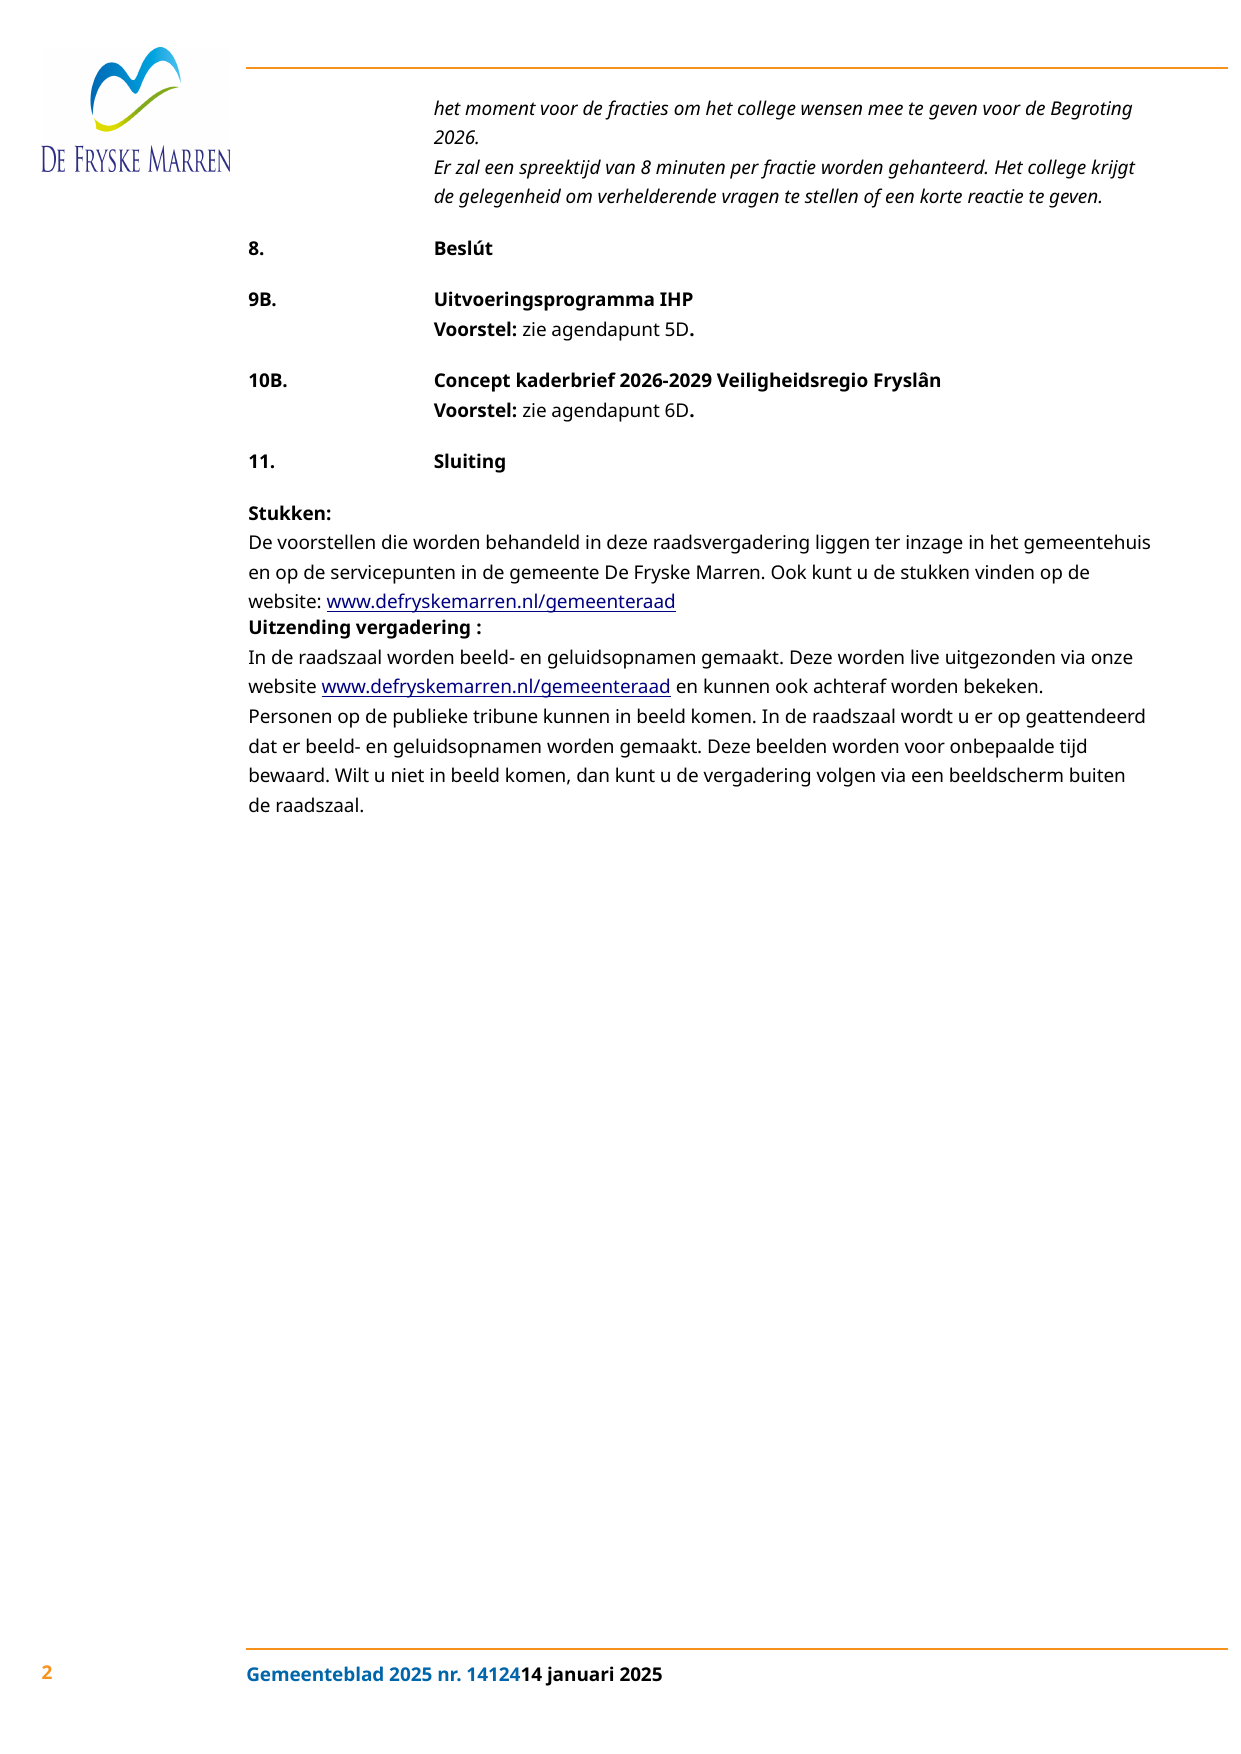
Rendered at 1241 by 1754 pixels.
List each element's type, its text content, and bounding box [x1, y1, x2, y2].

table_cell [248, 261, 433, 286]
table_cell Uitvoeringsprogramma IHP Voorstel: zie agendapunt 5D. [434, 286, 1152, 342]
table_cell [248, 474, 433, 500]
table_cell [434, 342, 1152, 367]
table_cell Beslút [434, 235, 1152, 261]
table_cell [434, 209, 1152, 235]
table_cell [248, 342, 433, 367]
table_cell [248, 423, 433, 448]
picture [41, 47, 231, 172]
table_cell [248, 209, 433, 235]
table_cell 9B. [248, 286, 433, 342]
table_cell Stukken: De voorstellen die worden behandeld in deze raadsvergadering liggen ter inzage in het gemeentehuis en op de servicepunten in de gemeente De Fryske Marren. Ook kunt u de stukken vinden op de website: www.defryskemarren.nl/gemeenteraad [248, 500, 1152, 614]
table_cell 10B. [248, 368, 433, 423]
table_cell het moment voor de fracties om het college wensen mee te geven voor de Begroting 2026. Er zal een spreektijd van 8 minuten per fractie worden gehanteerd. Het college krijgt de gelegenheid om verhelderende vragen te stellen of een korte reactie te geven. [434, 95, 1152, 209]
table_cell 8. [248, 235, 433, 261]
table_cell [434, 261, 1152, 286]
table_cell Concept kaderbrief 2026-2029 Veiligheidsregio Fryslân Voorstel: zie agendapunt 6D. [434, 368, 1152, 423]
table_cell Uitzending vergadering : In de raadszaal worden beeld- en geluidsopnamen gemaakt. Deze worden live uitgezonden via onze website www.defryskemarren.nl/gemeenteraad en kunnen ook achteraf worden bekeken. Personen op de publieke tribune kunnen in beeld komen. In de raadszaal wordt u er op geattendeerd dat er beeld- en geluidsopnamen worden gemaakt. Deze beelden worden voor onbepaalde tijd bewaard. Wilt u niet in beeld komen, dan kunt u de vergadering volgen via een beeldscherm buiten de raadszaal. [248, 615, 1152, 847]
table_cell 11. [248, 449, 433, 474]
table_cell [248, 95, 433, 209]
table_cell [434, 423, 1152, 448]
table_cell Sluiting [434, 449, 1152, 474]
table_cell [434, 474, 1152, 500]
